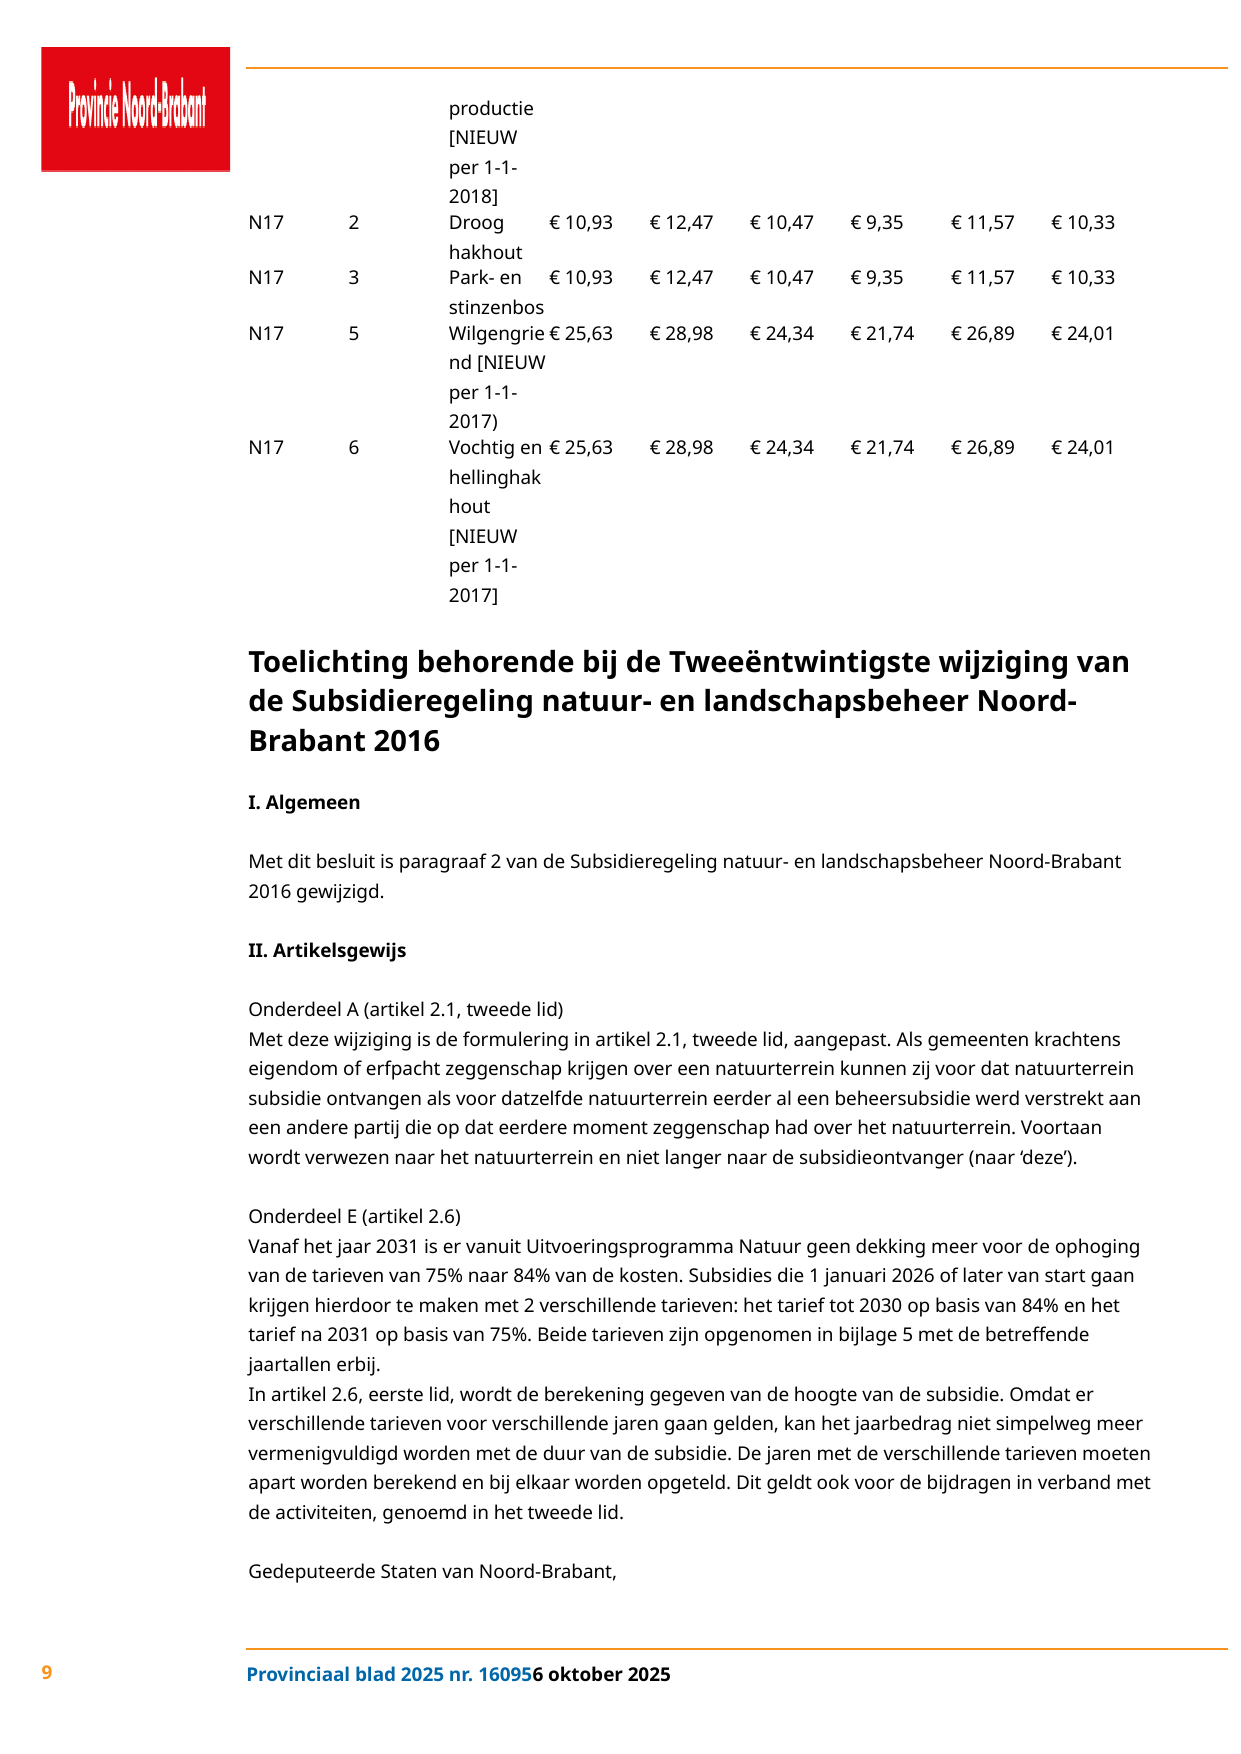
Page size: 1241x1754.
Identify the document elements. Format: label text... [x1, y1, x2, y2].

table_cell 6 [348, 434, 449, 608]
table_cell € 21,74 [850, 320, 951, 434]
text II. Artikelsgewijs [248, 937, 1152, 963]
table_cell € 26,89 [951, 434, 1051, 608]
table_cell [348, 95, 449, 209]
table_cell € 25,63 [549, 434, 649, 608]
table_cell € 28,98 [650, 320, 750, 434]
table_cell 5 [348, 320, 449, 434]
table_cell € 12,47 [650, 265, 750, 320]
table_cell [1051, 95, 1152, 209]
table_cell € 10,93 [549, 265, 649, 320]
table_cell 2 [348, 209, 449, 264]
table_cell € 26,89 [951, 320, 1051, 434]
table_cell [850, 95, 951, 209]
table_cell € 11,57 [951, 209, 1051, 264]
table_cell € 25,63 [549, 320, 649, 434]
table_cell [650, 95, 750, 209]
text Met dit besluit is paragraaf 2 van de Subsidieregeling natuur- en landschapsbeheer Noord-Brabant 2016 gewijzigd. [248, 848, 1152, 903]
table_cell € 9,35 [850, 265, 951, 320]
table_cell productie [NIEUW per 1-1-2018] [449, 95, 549, 209]
table_cell [951, 95, 1051, 209]
table_cell [750, 95, 850, 209]
table_cell [549, 95, 649, 209]
table_cell € 9,35 [850, 209, 951, 264]
table_cell [248, 95, 348, 209]
table_cell € 24,01 [1051, 434, 1152, 608]
table_cell Vochtig en hellinghakhout [NIEUW per 1-1-2017] [449, 434, 549, 608]
table_cell 3 [348, 265, 449, 320]
text In artikel 2.6, eerste lid, wordt de berekening gegeven van de hoogte van de subsidie. Omdat er verschillende tarieven voor verschillende jaren gaan gelden, kan het jaarbedrag niet simpelweg meer vermenigvuldigd worden met de duur van de subsidie. De jaren met de verschillende tarieven moeten apart worden berekend en bij elkaar worden opgeteld. Dit geldt ook voor de bijdragen in verband met de activiteiten, genoemd in het tweede lid. [248, 1381, 1152, 1525]
text Gedeputeerde Staten van Noord-Brabant, [248, 1558, 1152, 1584]
table_cell € 10,33 [1051, 265, 1152, 320]
table_cell N17 [248, 434, 348, 608]
text Toelichting behorende bij de Tweeëntwintigste wijziging van de Subsidieregeling natuur- en landschapsbeheer Noord-Brabant 2016 [248, 641, 1152, 760]
table_cell € 11,57 [951, 265, 1051, 320]
table_cell Park- en stinzenbos [449, 265, 549, 320]
table_cell N17 [248, 209, 348, 264]
table_cell € 10,93 [549, 209, 649, 264]
table_cell € 10,33 [1051, 209, 1152, 264]
table_cell € 24,01 [1051, 320, 1152, 434]
table_cell € 21,74 [850, 434, 951, 608]
text Onderdeel E (artikel 2.6) [248, 1203, 1152, 1229]
table_cell N17 [248, 320, 348, 434]
table_cell Wilgengriend [NIEUW per 1-1-2017) [449, 320, 549, 434]
table_cell € 24,34 [750, 320, 850, 434]
text Onderdeel A (artikel 2.1, tweede lid) [248, 996, 1152, 1022]
table_cell € 10,47 [750, 209, 850, 264]
text I. Algemeen [248, 789, 1152, 815]
table_cell € 12,47 [650, 209, 750, 264]
text Met deze wijziging is de formulering in artikel 2.1, tweede lid, aangepast. Als gemeenten krachtens eigendom of erfpacht zeggenschap krijgen over een natuurterrein kunnen zij voor dat natuurterrein subsidie ontvangen als voor datzelfde natuurterrein eerder al een beheersubsidie werd verstrekt aan een andere partij die op dat eerdere moment zeggenschap had over het natuurterrein. Voortaan wordt verwezen naar het natuurterrein en niet langer naar de subsidieontvanger (naar ‘deze’). [248, 1026, 1152, 1170]
text Vanaf het jaar 2031 is er vanuit Uitvoeringsprogramma Natuur geen dekking meer voor de ophoging van de tarieven van 75% naar 84% van de kosten. Subsidies die 1 januari 2026 of later van start gaan krijgen hierdoor te maken met 2 verschillende tarieven: het tarief tot 2030 op basis van 84% en het tarief na 2031 op basis van 75%. Beide tarieven zijn opgenomen in bijlage 5 met de betreffende jaartallen erbij. [248, 1233, 1152, 1377]
table_cell Droog hakhout [449, 209, 549, 264]
picture [41, 47, 231, 172]
table_cell N17 [248, 265, 348, 320]
table_cell € 24,34 [750, 434, 850, 608]
table_cell € 28,98 [650, 434, 750, 608]
table_cell € 10,47 [750, 265, 850, 320]
